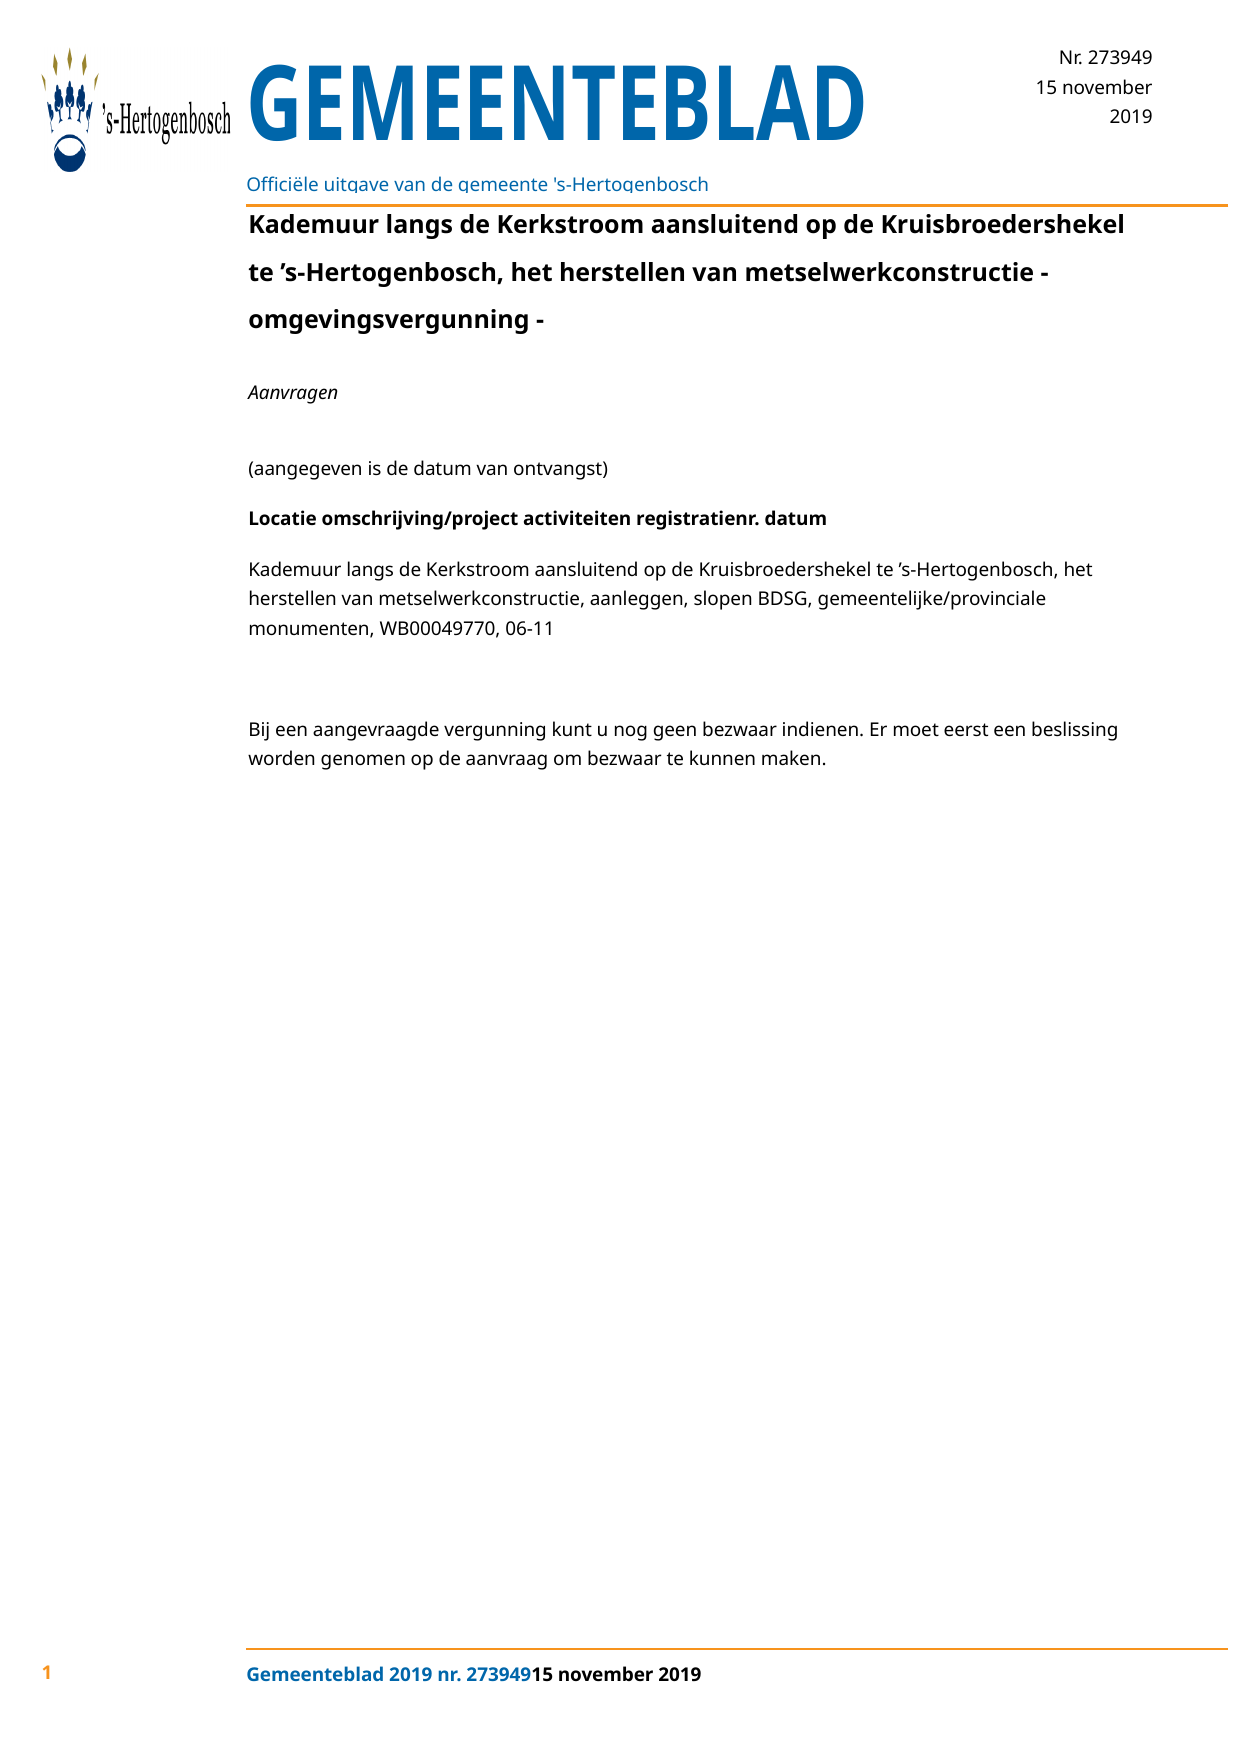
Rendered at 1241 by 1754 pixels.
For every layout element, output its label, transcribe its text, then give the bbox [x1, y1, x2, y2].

text Bij een aangevraagde vergunning kunt u nog geen bezwaar indienen. Er moet eerst een beslissing worden genomen op de aanvraag om bezwaar te kunnen maken. [248, 716, 1152, 771]
text Locatie omschrijving/project activiteiten registratienr. datum [248, 506, 1152, 531]
text Kademuur langs de Kerkstroom aansluitend op de Kruisbroedershekel te ’s-Hertogenbosch, het herstellen van metselwerkconstructie - omgevingsvergunning - [248, 207, 1152, 336]
text Kademuur langs de Kerkstroom aansluitend op de Kruisbroedershekel te ’s-Hertogenbosch, het herstellen van metselwerkconstructie, aanleggen, slopen BDSG, gemeentelijke/provinciale monumenten, WB00049770, 06-11 [248, 556, 1152, 641]
text Aanvragen [248, 379, 1152, 405]
picture [41, 47, 231, 172]
text (aangegeven is de datum van ontvangst) [248, 455, 1152, 481]
